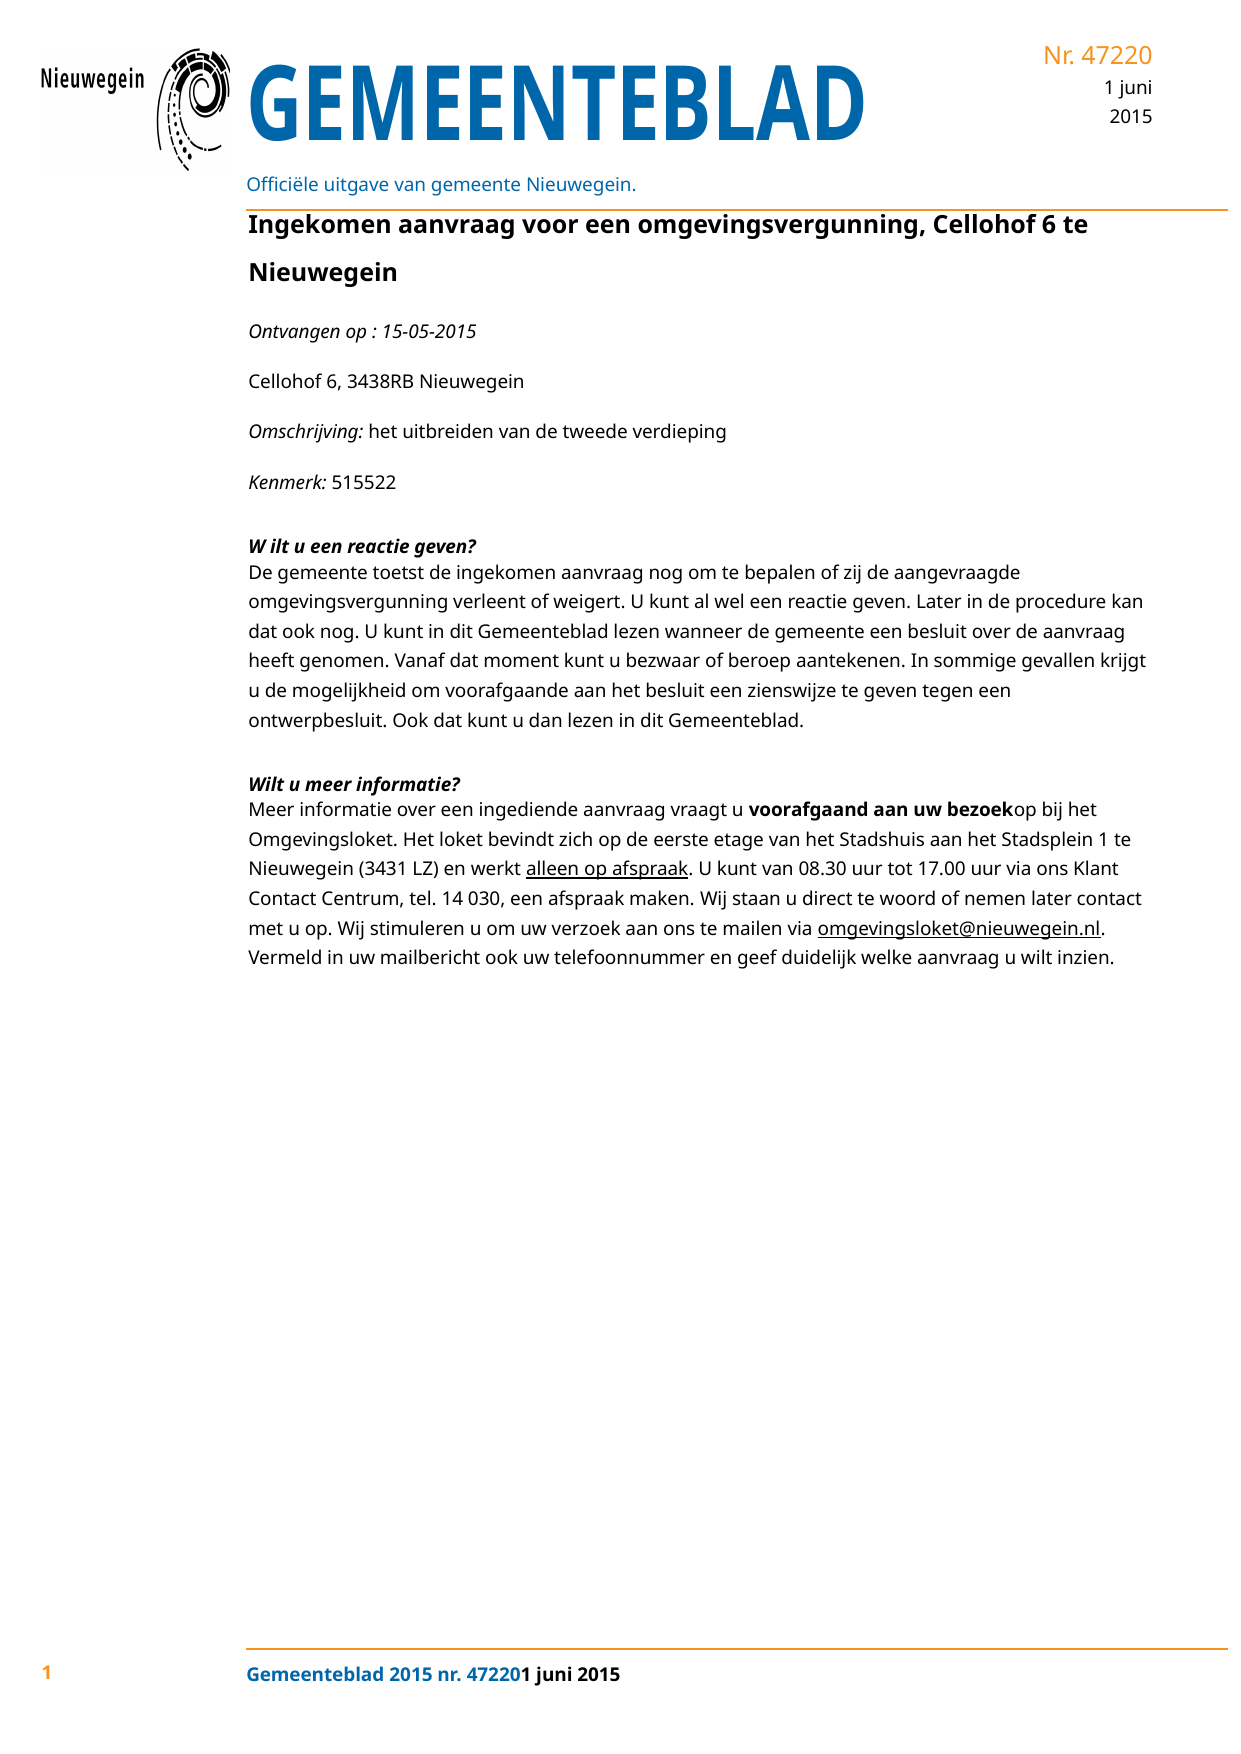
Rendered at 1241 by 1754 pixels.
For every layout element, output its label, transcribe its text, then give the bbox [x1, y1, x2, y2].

text Wilt u meer informatie? [248, 771, 1152, 796]
picture [41, 47, 231, 172]
text Omschrijving: het uitbreiden van de tweede verdieping [248, 419, 1152, 444]
text De gemeente toetst de ingekomen aanvraag nog om te bepalen of zij de aangevraagde omgevingsvergunning verleent of weigert. U kunt al wel een reactie geven. Later in de procedure kan dat ook nog. U kunt in dit Gemeenteblad lezen wanneer de gemeente een besluit over de aanvraag heeft genomen. Vanaf dat moment kunt u bezwaar of beroep aantekenen. In sommige gevallen krijgt u de mogelijkheid om voorafgaande aan het besluit een zienswijze te geven tegen een ontwerpbesluit. Ook dat kunt u dan lezen in dit Gemeenteblad. [248, 559, 1152, 732]
text Ingekomen aanvraag voor een omgevingsvergunning, Cellohof 6 te Nieuwegein [248, 211, 1152, 288]
text W ilt u een reactie geven? [248, 533, 1152, 559]
text Ontvangen op : 15-05-2015 [248, 318, 1152, 344]
text Cellohof 6, 3438RB Nieuwegein [248, 368, 1152, 394]
text Kenmerk: 515522 [248, 469, 1152, 495]
text Meer informatie over een ingediende aanvraag vraagt u voorafgaand aan uw bezoekop bij het Omgevingsloket. Het loket bevindt zich op de eerste etage van het Stadshuis aan het Stadsplein 1 te Nieuwegein (3431 LZ) en werkt alleen op afspraak. U kunt van 08.30 uur tot 17.00 uur via ons Klant Contact Centrum, tel. 14 030, een afspraak maken. Wij staan u direct te woord of nemen later contact met u op. Wij stimuleren u om uw verzoek aan ons te mailen via omgevingsloket@nieuwegein.nl. Vermeld in uw mailbericht ook uw telefoonnummer en geef duidelijk welke aanvraag u wilt inzien. [248, 796, 1152, 970]
